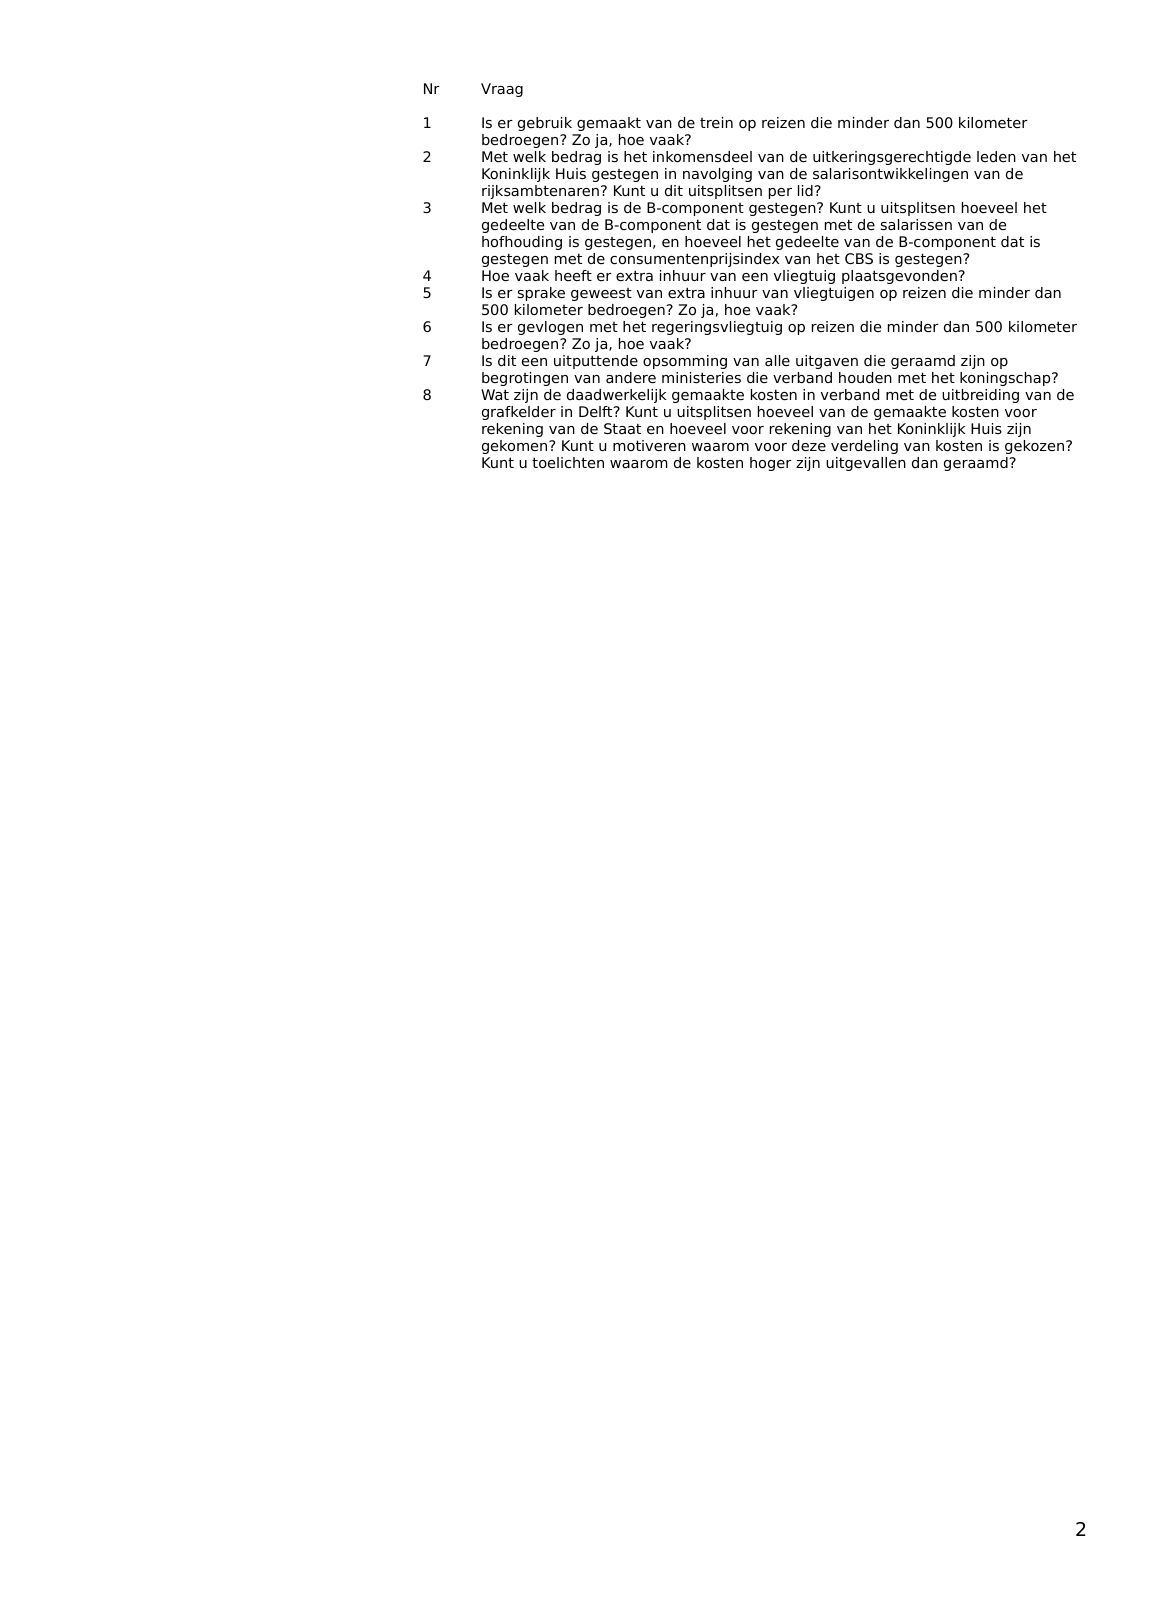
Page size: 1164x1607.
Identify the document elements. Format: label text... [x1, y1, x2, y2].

table_cell 3 [422, 200, 475, 268]
table_cell Wat zijn de daadwerkelijk gemaakte kosten in verband met de uitbreiding van de grafkelder in Delft? Kunt u uitsplitsen hoeveel van de gemaakte kosten voor rekening van de Staat en hoeveel voor rekening van het Koninklijk Huis zijn gekomen? Kunt u motiveren waarom voor deze verdeling van kosten is gekozen? Kunt u toelichten waarom de kosten hoger zijn uitgevallen dan geraamd? [475, 387, 1087, 471]
table_cell Is er sprake geweest van extra inhuur van vliegtuigen op reizen die minder dan 500 kilometer bedroegen? Zo ja, hoe vaak? [475, 285, 1087, 319]
table_cell Hoe vaak heeft er extra inhuur van een vliegtuig plaatsgevonden? [475, 268, 1087, 285]
table_cell 1 [422, 115, 475, 149]
table_cell 4 [422, 268, 475, 285]
table_cell 7 [422, 353, 475, 387]
table_cell 2 [422, 149, 475, 200]
table_cell Met welk bedrag is de B-component gestegen? Kunt u uitsplitsen hoeveel het gedeelte van de B-component dat is gestegen met de salarissen van de hofhouding is gestegen, en hoeveel het gedeelte van de B-component dat is gestegen met de consumentenprijsindex van het CBS is gestegen? [475, 200, 1087, 268]
table_cell 6 [422, 319, 475, 353]
table_cell 5 [422, 285, 475, 319]
table_cell Is dit een uitputtende opsomming van alle uitgaven die geraamd zijn op begrotingen van andere ministeries die verband houden met het koningschap? [475, 353, 1087, 387]
table_cell 8 [422, 387, 475, 471]
table_header Nr [422, 81, 475, 98]
table_cell Is er gevlogen met het regeringsvliegtuig op reizen die minder dan 500 kilometer bedroegen? Zo ja, hoe vaak? [475, 319, 1087, 353]
table_cell Met welk bedrag is het inkomensdeel van de uitkeringsgerechtigde leden van het Koninklijk Huis gestegen in navolging van de salarisontwikkelingen van de rijksambtenaren? Kunt u dit uitsplitsen per lid? [475, 149, 1087, 200]
table_cell [422, 98, 475, 115]
table_cell Is er gebruik gemaakt van de trein op reizen die minder dan 500 kilometer bedroegen? Zo ja, hoe vaak? [475, 115, 1087, 149]
table_header Vraag [475, 81, 1087, 98]
table_cell [475, 98, 1087, 115]
